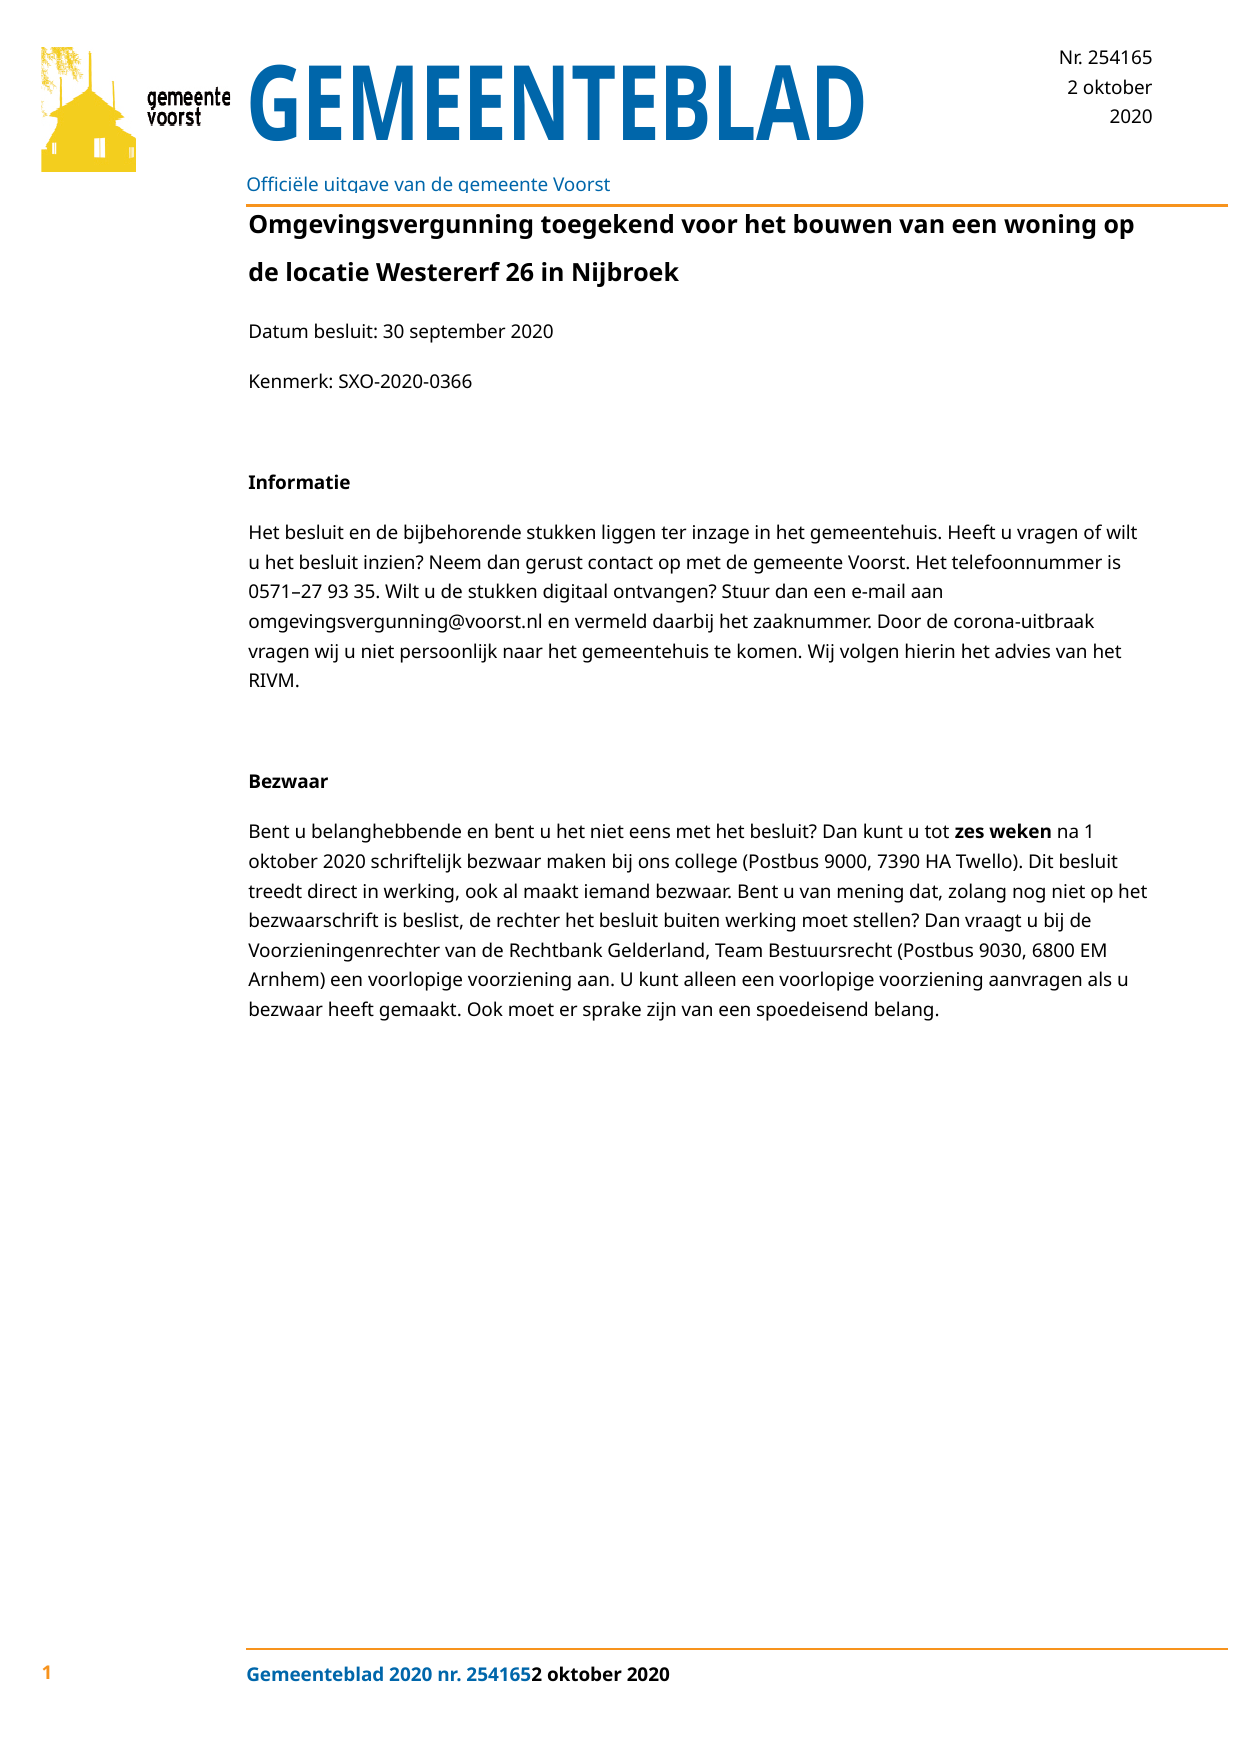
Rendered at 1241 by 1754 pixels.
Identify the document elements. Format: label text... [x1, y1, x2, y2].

text Datum besluit: 30 september 2020 [248, 318, 1152, 344]
text Bent u belanghebbende en bent u het niet eens met het besluit? Dan kunt u tot zes weken na 1 oktober 2020 schriftelijk bezwaar maken bij ons college (Postbus 9000, 7390 HA Twello). Dit besluit treedt direct in werking, ook al maakt iemand bezwaar. Bent u van mening dat, zolang nog niet op het bezwaarschrift is beslist, de rechter het besluit buiten werking moet stellen? Dan vraagt u bij de Voorzieningenrechter van de Rechtbank Gelderland, Team Bestuursrecht (Postbus 9030, 6800 EM Arnhem) een voorlopige voorziening aan. U kunt alleen een voorlopige voorziening aanvragen als u bezwaar heeft gemaakt. Ook moet er sprake zijn van een spoedeisend belang. [248, 819, 1152, 1022]
text Het besluit en de bijbehorende stukken liggen ter inzage in het gemeentehuis. Heeft u vragen of wilt u het besluit inzien? Neem dan gerust contact op met de gemeente Voorst. Het telefoonnummer is 0571–27 93 35. Wilt u de stukken digitaal ontvangen? Stuur dan een e-mail aan omgevingsvergunning@voorst.nl en vermeld daarbij het zaaknummer. Door de corona-uitbraak vragen wij u niet persoonlijk naar het gemeentehuis te komen. Wij volgen hierin het advies van het RIVM. [248, 519, 1152, 693]
text Informatie [248, 469, 1152, 495]
picture [41, 47, 231, 172]
text Bezwaar [248, 768, 1152, 794]
text Kenmerk: SXO-2020-0366 [248, 368, 1152, 394]
text Omgevingsvergunning toegekend voor het bouwen van een woning op de locatie Westererf 26 in Nijbroek [248, 207, 1152, 288]
